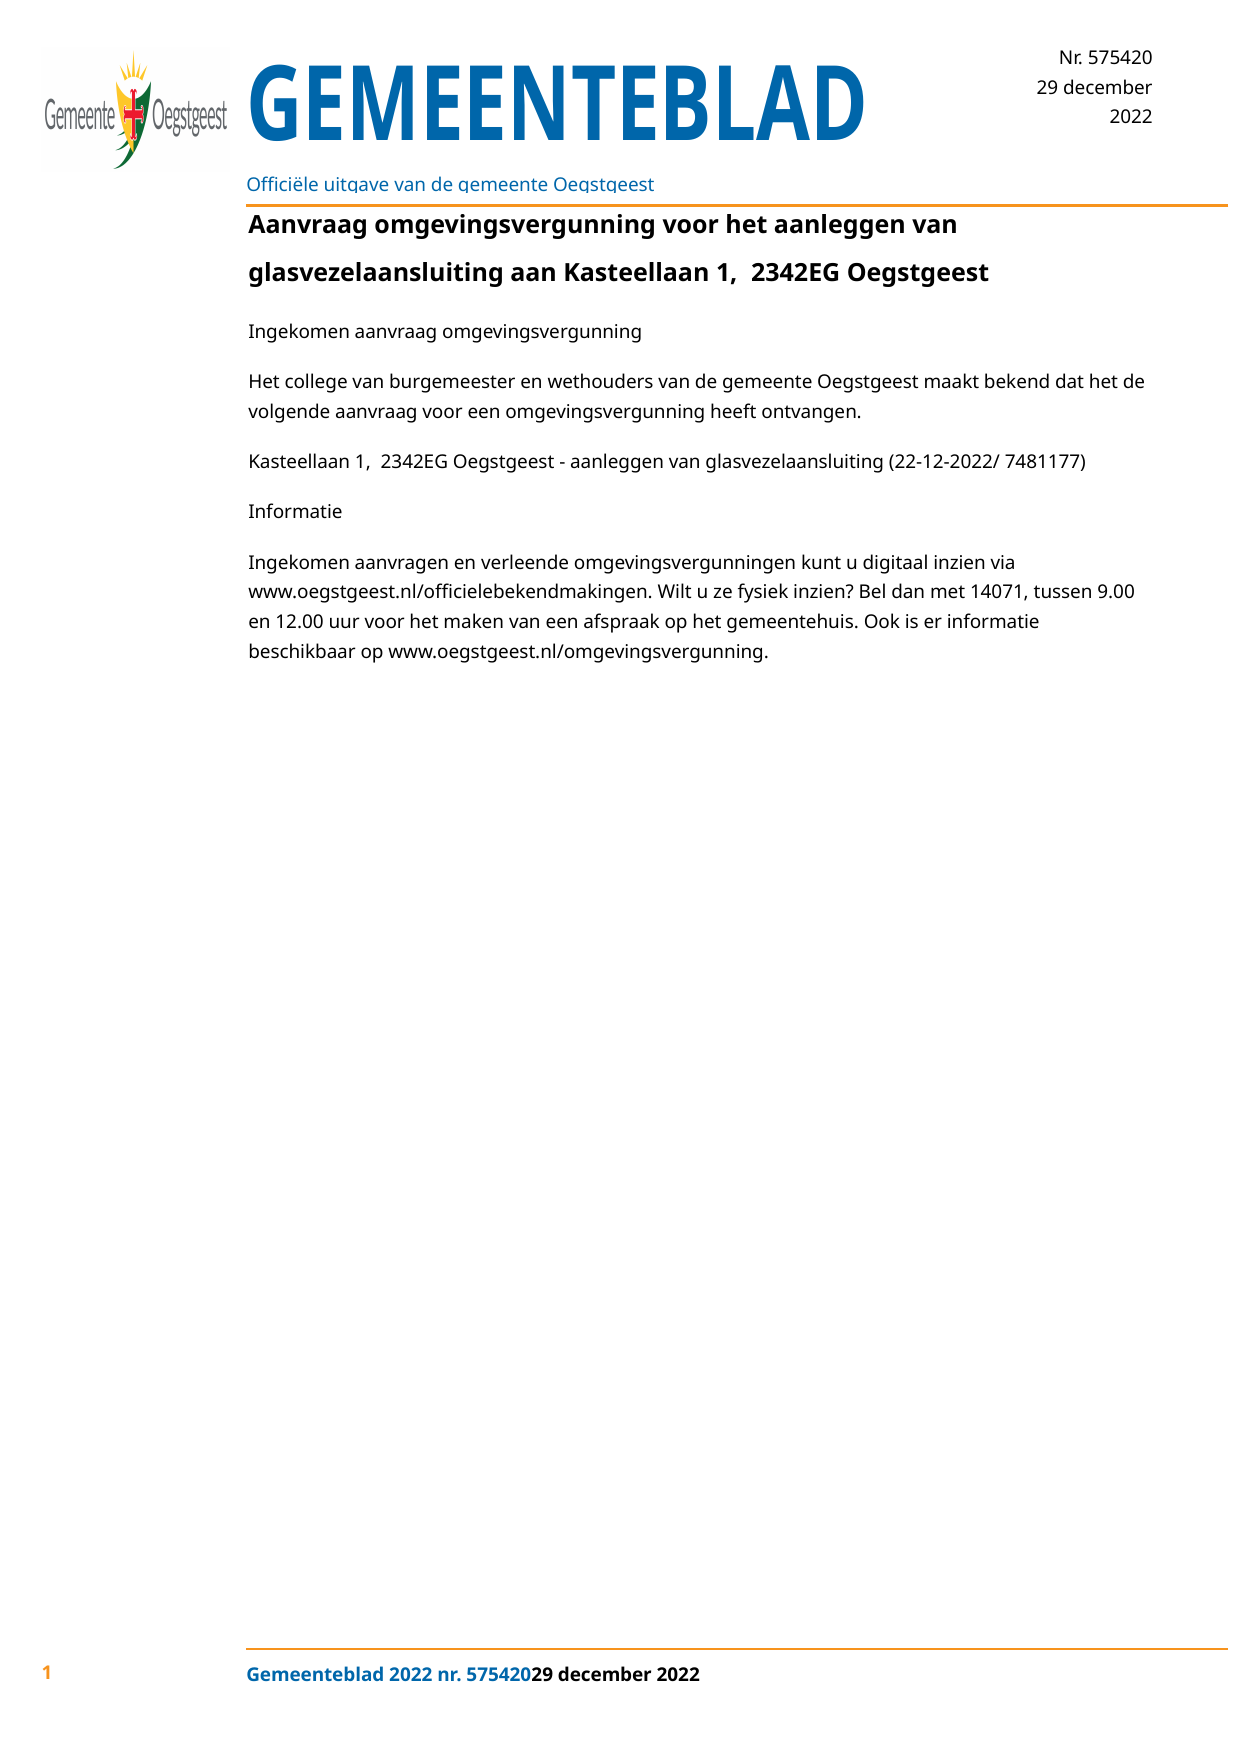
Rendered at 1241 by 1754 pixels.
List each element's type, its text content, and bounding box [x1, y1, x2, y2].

text Ingekomen aanvragen en verleende omgevingsvergunningen kunt u digitaal inzien via www.oegstgeest.nl/officielebekendmakingen. Wilt u ze fysiek inzien? Bel dan met 14071, tussen 9.00 en 12.00 uur voor het maken van een afspraak op het gemeentehuis. Ook is er informatie beschikbaar op www.oegstgeest.nl/omgevingsvergunning. [248, 549, 1152, 664]
text Aanvraag omgevingsvergunning voor het aanleggen van glasvezelaansluiting aan Kasteellaan 1, 2342EG Oegstgeest [248, 207, 1152, 288]
text Informatie [248, 499, 1152, 524]
text Kasteellaan 1, 2342EG Oegstgeest - aanleggen van glasvezelaansluiting (22-12-2022/ 7481177) [248, 448, 1152, 474]
text Het college van burgemeester en wethouders van de gemeente Oegstgeest maakt bekend dat het de volgende aanvraag voor een omgevingsvergunning heeft ontvangen. [248, 368, 1152, 424]
text Ingekomen aanvraag omgevingsvergunning [248, 318, 1152, 344]
picture [41, 47, 231, 172]
